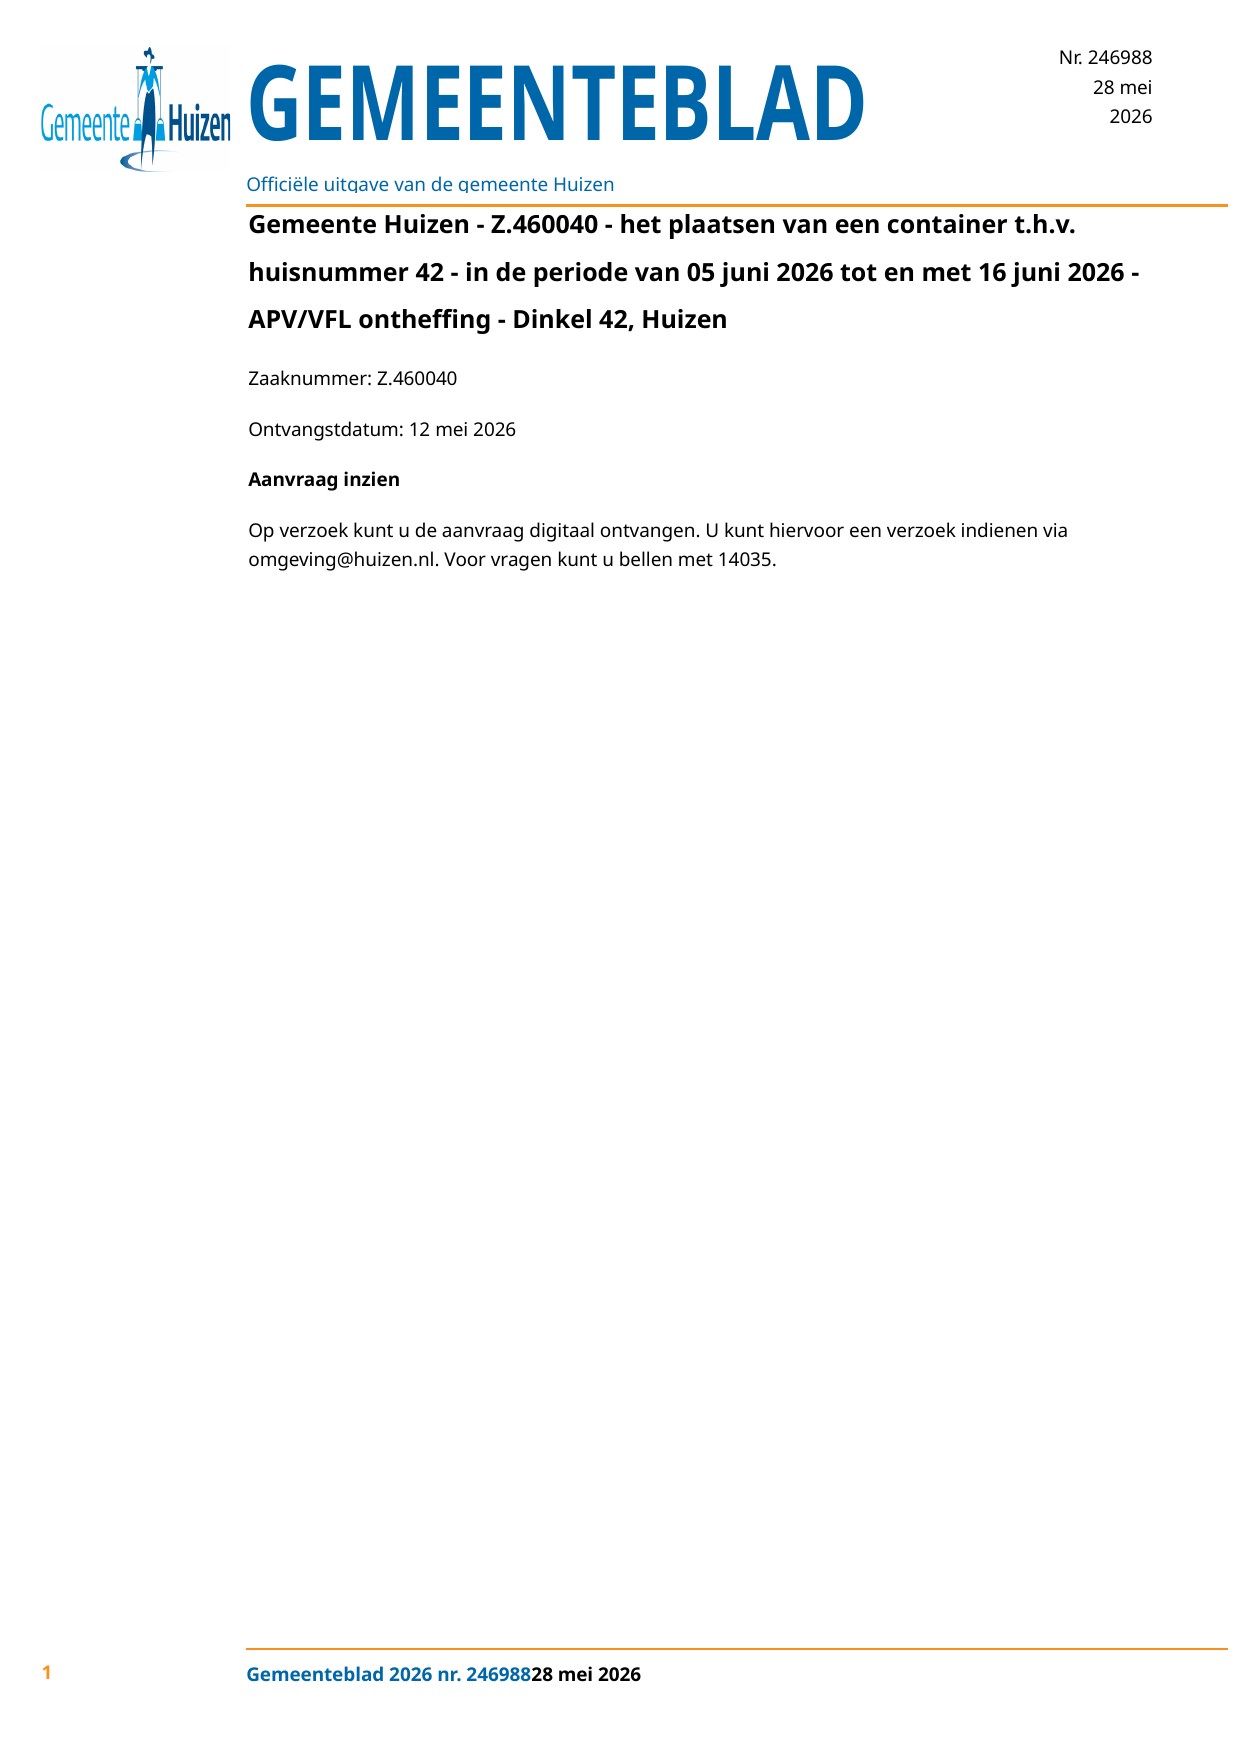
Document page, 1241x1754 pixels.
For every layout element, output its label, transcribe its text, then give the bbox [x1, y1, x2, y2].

picture [41, 47, 231, 172]
text Zaaknummer: Z.460040 [248, 366, 1152, 391]
text Op verzoek kunt u de aanvraag digitaal ontvangen. U kunt hiervoor een verzoek indienen via omgeving@huizen.nl. Voor vragen kunt u bellen met 14035. [248, 517, 1152, 572]
text Ontvangstdatum: 12 mei 2026 [248, 416, 1152, 442]
text Gemeente Huizen - Z.460040 - het plaatsen van een container t.h.v. huisnummer 42 - in de periode van 05 juni 2026 tot en met 16 juni 2026 - APV/VFL ontheffing - Dinkel 42, Huizen [248, 207, 1152, 336]
text Aanvraag inzien [248, 466, 1152, 492]
